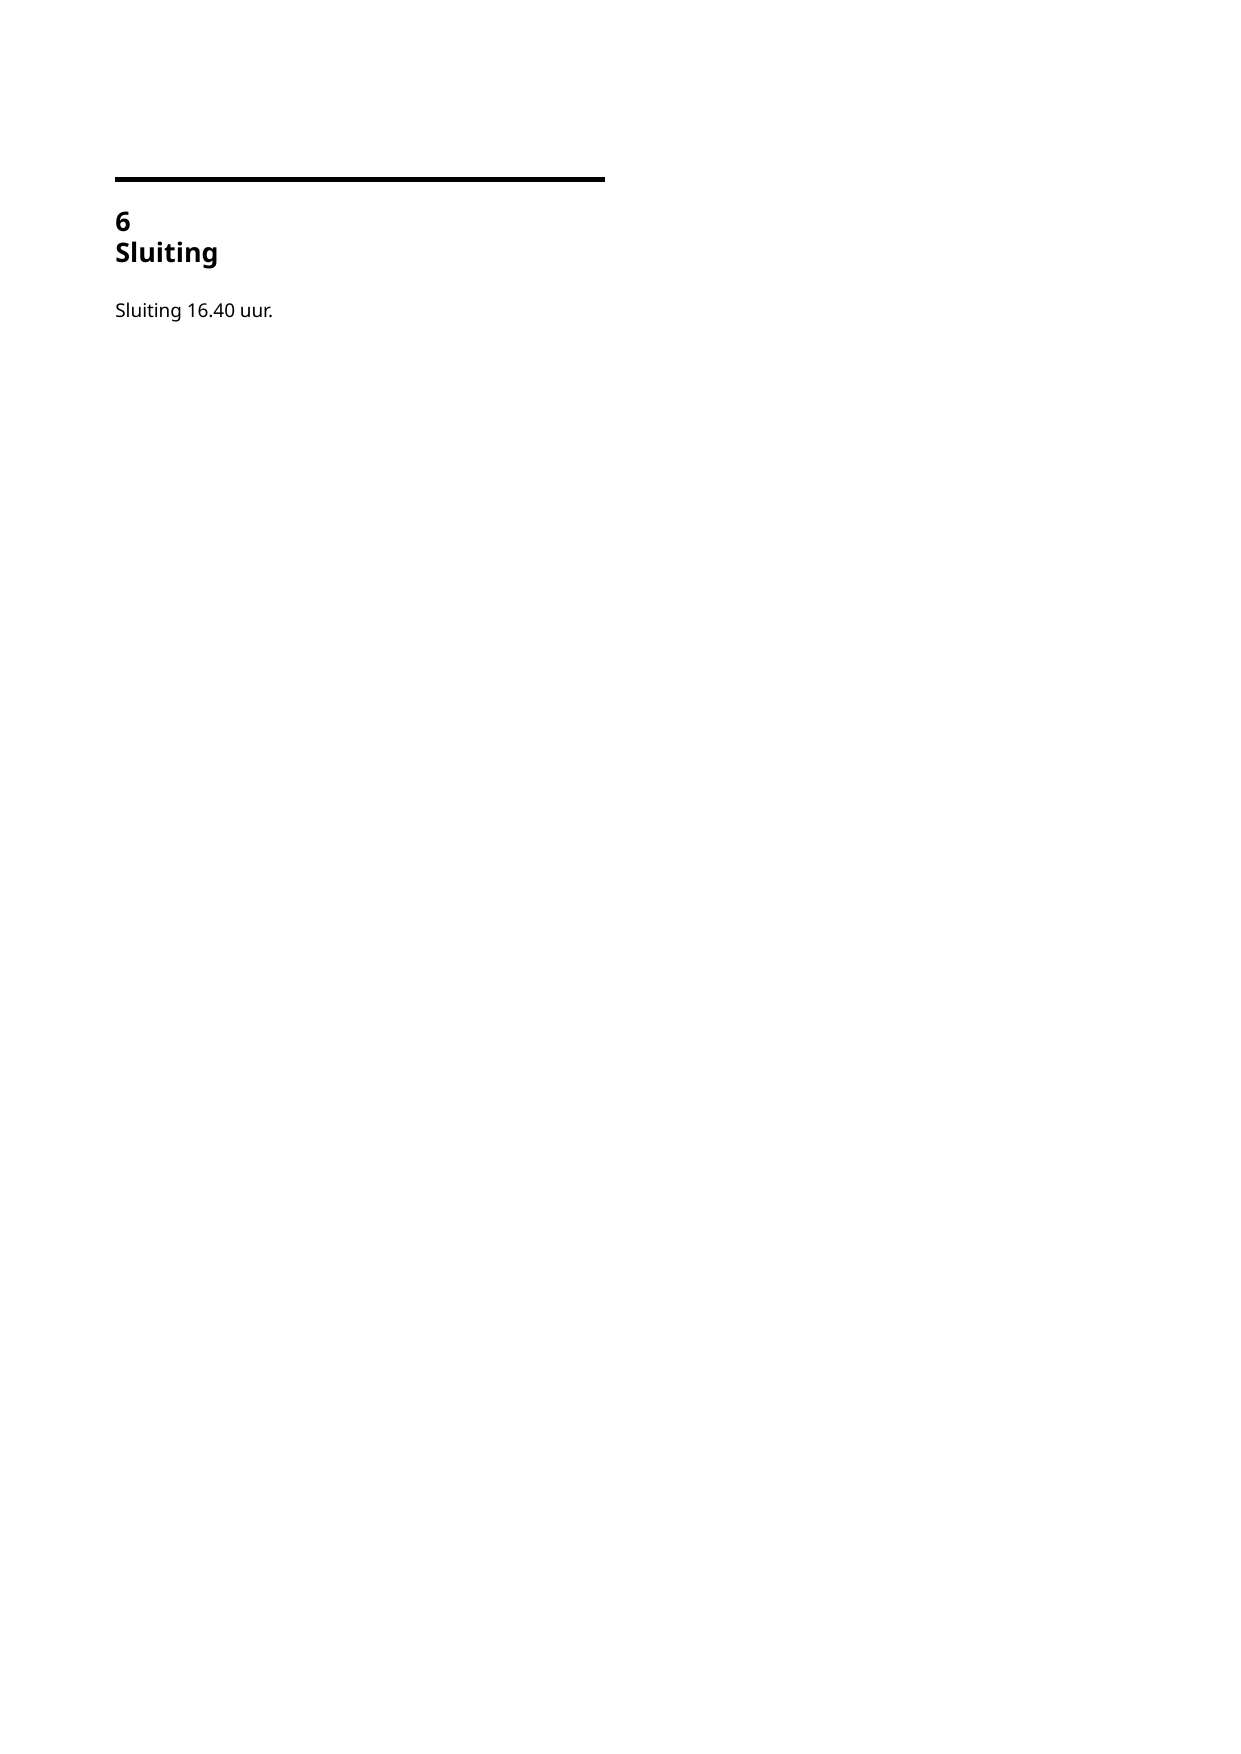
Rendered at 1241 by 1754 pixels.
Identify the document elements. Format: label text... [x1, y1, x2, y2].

text Sluiting 16.40 uur. [115, 302, 605, 322]
text Sluiting [115, 239, 605, 283]
text 6 [115, 203, 605, 239]
